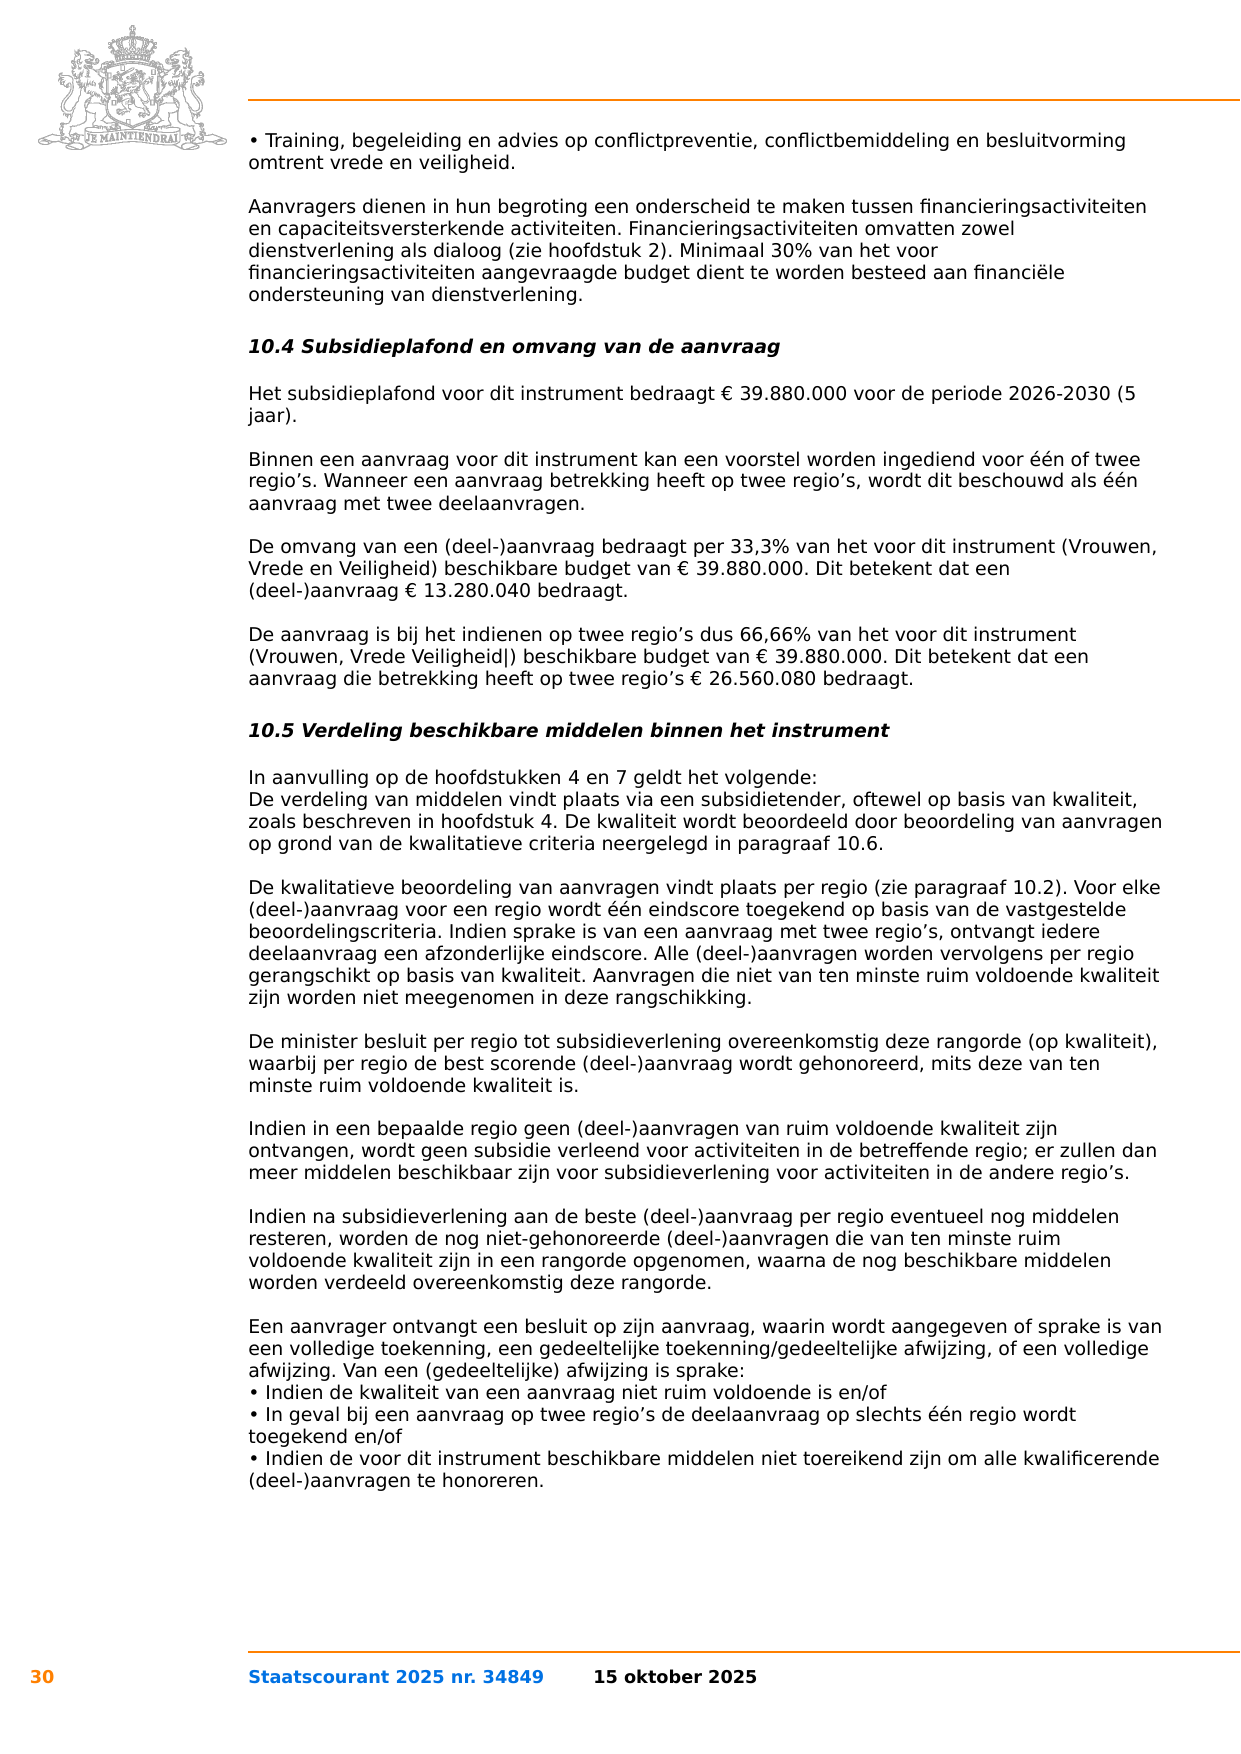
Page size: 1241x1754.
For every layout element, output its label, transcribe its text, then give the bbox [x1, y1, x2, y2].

text In aanvulling op de hoofdstukken 4 en 7 geldt het volgende: [248, 767, 1163, 789]
subtitle 10.4 Subsidieplafond en omvang van de aanvraag [248, 336, 1163, 358]
text Binnen een aanvraag voor dit instrument kan een voorstel worden ingediend voor één of twee regio’s. Wanneer een aanvraag betrekking heeft op twee regio’s, wordt dit beschouwd als één aanvraag met twee deelaanvragen. [248, 448, 1163, 514]
text Indien na subsidieverlening aan de beste (deel-)aanvraag per regio eventueel nog middelen resteren, worden de nog niet-gehonoreerde (deel-)aanvragen die van ten minste ruim voldoende kwaliteit zijn in een rangorde opgenomen, waarna de nog beschikbare middelen worden verdeeld overeenkomstig deze rangorde. [248, 1206, 1163, 1294]
text Het subsidieplafond voor dit instrument bedraagt € 39.880.000 voor de periode 2026-2030 (5 jaar). [248, 383, 1163, 427]
text Aanvragers dienen in hun begroting een onderscheid te maken tussen financieringsactiviteiten en capaciteitsversterkende activiteiten. Financieringsactiviteiten omvatten zowel dienstverlening als dialoog (zie hoofdstuk 2). Minimaal 30% van het voor financieringsactiviteiten aangevraagde budget dient te worden besteed aan financiële ondersteuning van dienstverlening. [248, 196, 1163, 306]
text De aanvraag is bij het indienen op twee regio’s dus 66,66% van het voor dit instrument (Vrouwen, Vrede Veiligheid|) beschikbare budget van € 39.880.000. Dit betekent dat een aanvraag die betrekking heeft op twee regio’s € 26.560.080 bedraagt. [248, 624, 1163, 690]
picture [38, 25, 227, 150]
text De omvang van een (deel-)aanvraag bedraagt per 33,3% van het voor dit instrument (Vrouwen, Vrede en Veiligheid) beschikbare budget van € 39.880.000. Dit betekent dat een (deel-)aanvraag € 13.280.040 bedraagt. [248, 536, 1163, 602]
text Een aanvrager ontvangt een besluit op zijn aanvraag, waarin wordt aangegeven of sprake is van een volledige toekenning, een gedeeltelijke toekenning/gedeeltelijke afwijzing, of een volledige afwijzing. Van een (gedeeltelijke) afwijzing is sprake: [248, 1316, 1163, 1382]
text • In geval bij een aanvraag op twee regio’s de deelaanvraag op slechts één regio wordt toegekend en/of [248, 1404, 1163, 1448]
text De minister besluit per regio tot subsidieverlening overeenkomstig deze rangorde (op kwaliteit), waarbij per regio de best scorende (deel-)aanvraag wordt gehonoreerd, mits deze van ten minste ruim voldoende kwaliteit is. [248, 1031, 1163, 1096]
text De kwalitatieve beoordeling van aanvragen vindt plaats per regio (zie paragraaf 10.2). Voor elke (deel-)aanvraag voor een regio wordt één eindscore toegekend op basis van de vastgestelde beoordelingscriteria. Indien sprake is van een aanvraag met twee regio’s, ontvangt iedere deelaanvraag een afzonderlijke eindscore. Alle (deel-)aanvragen worden vervolgens per regio gerangschikt op basis van kwaliteit. Aanvragen die niet van ten minste ruim voldoende kwaliteit zijn worden niet meegenomen in deze rangschikking. [248, 877, 1163, 1009]
subtitle 10.5 Verdeling beschikbare middelen binnen het instrument [248, 720, 1163, 742]
text De verdeling van middelen vindt plaats via een subsidietender, oftewel op basis van kwaliteit, zoals beschreven in hoofdstuk 4. De kwaliteit wordt beoordeeld door beoordeling van aanvragen op grond van de kwalitatieve criteria neergelegd in paragraaf 10.6. [248, 789, 1163, 855]
text • Training, begeleiding en advies op conflictpreventie, conflictbemiddeling en besluitvorming omtrent vrede en veiligheid. [248, 130, 1163, 174]
text • Indien de kwaliteit van een aanvraag niet ruim voldoende is en/of [248, 1382, 1163, 1404]
text Indien in een bepaalde regio geen (deel-)aanvragen van ruim voldoende kwaliteit zijn ontvangen, wordt geen subsidie verleend voor activiteiten in de betreffende regio; er zullen dan meer middelen beschikbaar zijn voor subsidieverlening voor activiteiten in de andere regio’s. [248, 1118, 1163, 1184]
text • Indien de voor dit instrument beschikbare middelen niet toereikend zijn om alle kwalificerende (deel-)aanvragen te honoreren. [248, 1448, 1163, 1492]
